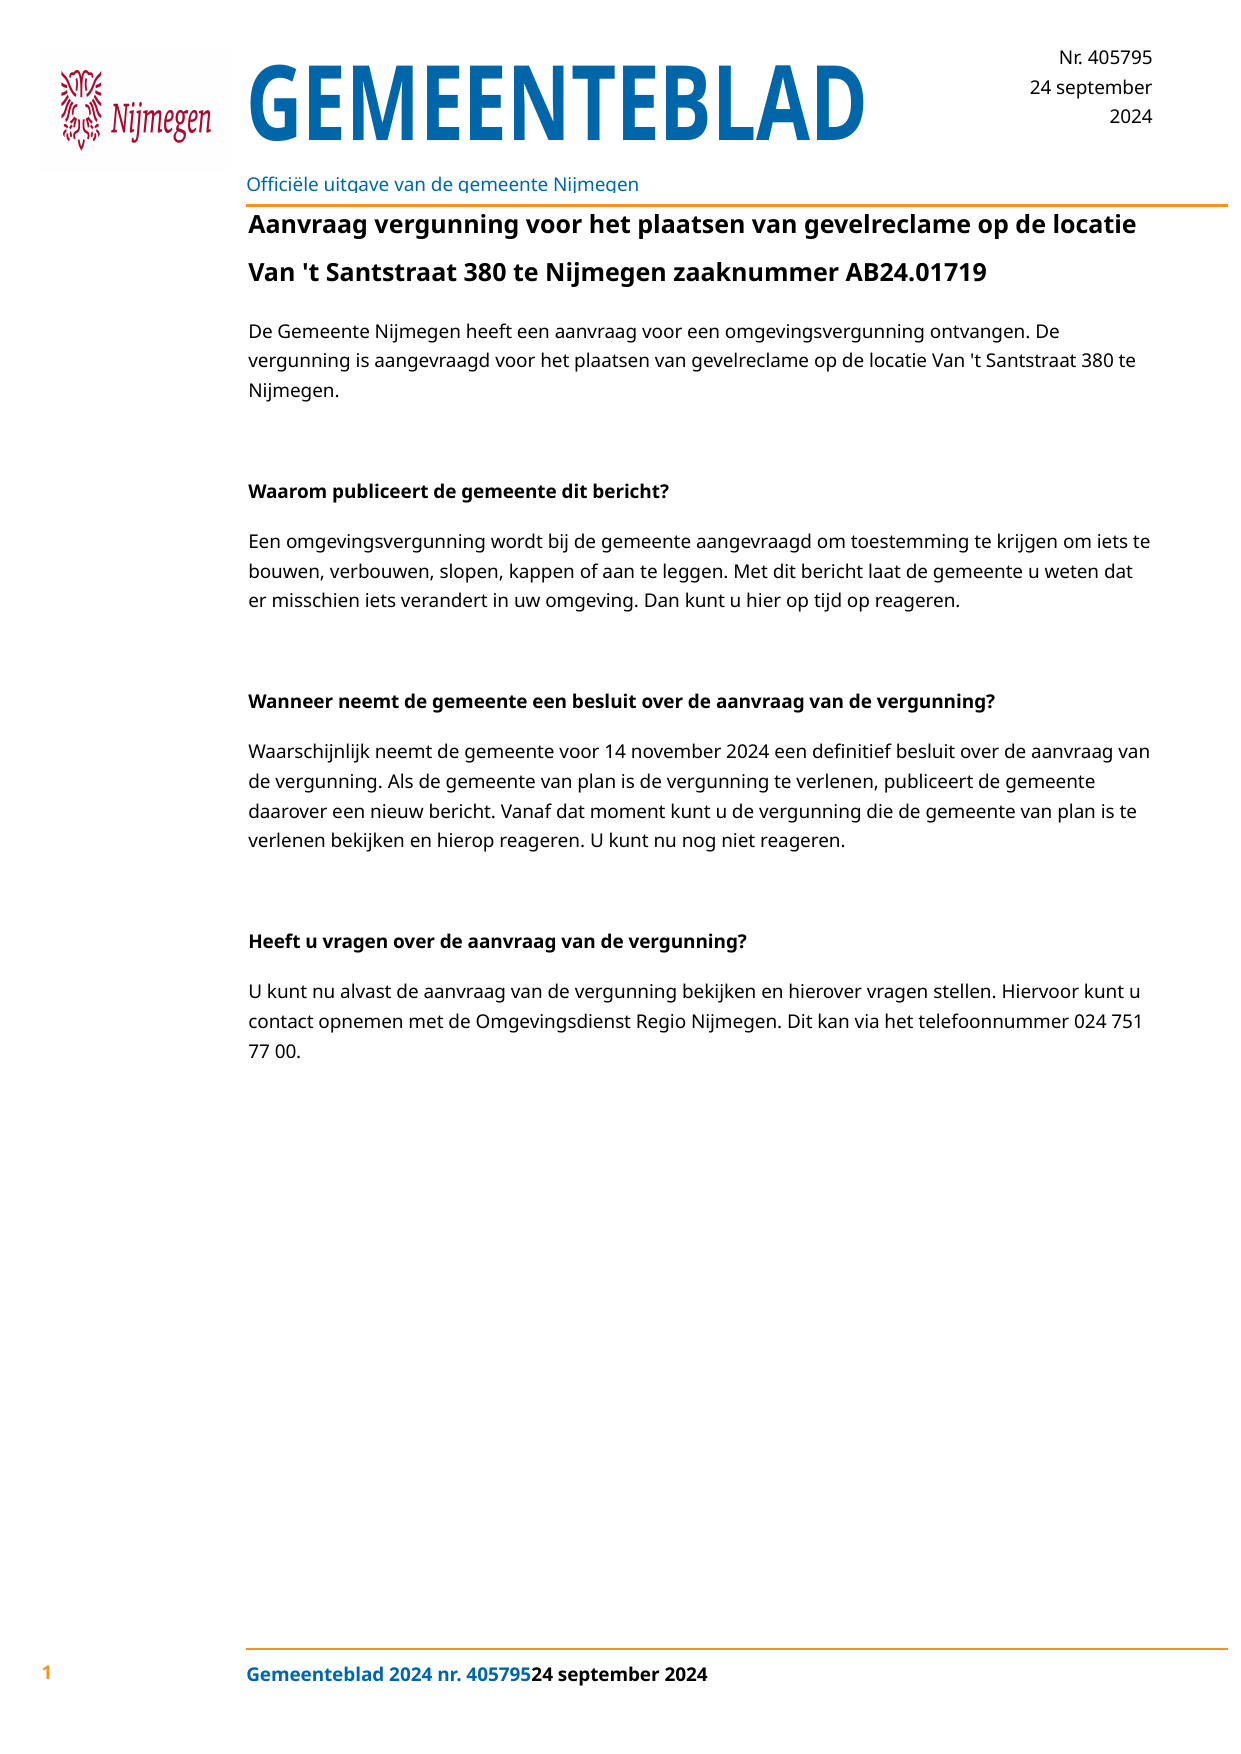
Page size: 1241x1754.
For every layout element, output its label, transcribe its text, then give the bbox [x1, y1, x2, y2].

text Waarschijnlijk neemt de gemeente voor 14 november 2024 een definitief besluit over de aanvraag van de vergunning. Als de gemeente van plan is de vergunning te verlenen, publiceert de gemeente daarover een nieuw bericht. Vanaf dat moment kunt u de vergunning die de gemeente van plan is te verlenen bekijken en hierop reageren. U kunt nu nog niet reageren. [248, 739, 1152, 853]
text Heeft u vragen over de aanvraag van de vergunning? [248, 928, 1152, 954]
text Aanvraag vergunning voor het plaatsen van gevelreclame op de locatie Van 't Santstraat 380 te Nijmegen zaaknummer AB24.01719 [248, 207, 1152, 288]
text Een omgevingsvergunning wordt bij de gemeente aangevraagd om toestemming te krijgen om iets te bouwen, verbouwen, slopen, kappen of aan te leggen. Met dit bericht laat de gemeente u weten dat er misschien iets verandert in uw omgeving. Dan kunt u hier op tijd op reageren. [248, 528, 1152, 613]
text Waarom publiceert de gemeente dit bericht? [248, 478, 1152, 504]
picture [41, 47, 231, 172]
text U kunt nu alvast de aanvraag van de vergunning bekijken en hierover vragen stellen. Hiervoor kunt u contact opnemen met de Omgevingsdienst Regio Nijmegen. Dit kan via het telefoonnummer 024 751 77 00. [248, 979, 1152, 1064]
text De Gemeente Nijmegen heeft een aanvraag voor een omgevingsvergunning ontvangen. De vergunning is aangevraagd voor het plaatsen van gevelreclame op de locatie Van 't Santstraat 380 te Nijmegen. [248, 318, 1152, 403]
text Wanneer neemt de gemeente een besluit over de aanvraag van de vergunning? [248, 688, 1152, 714]
